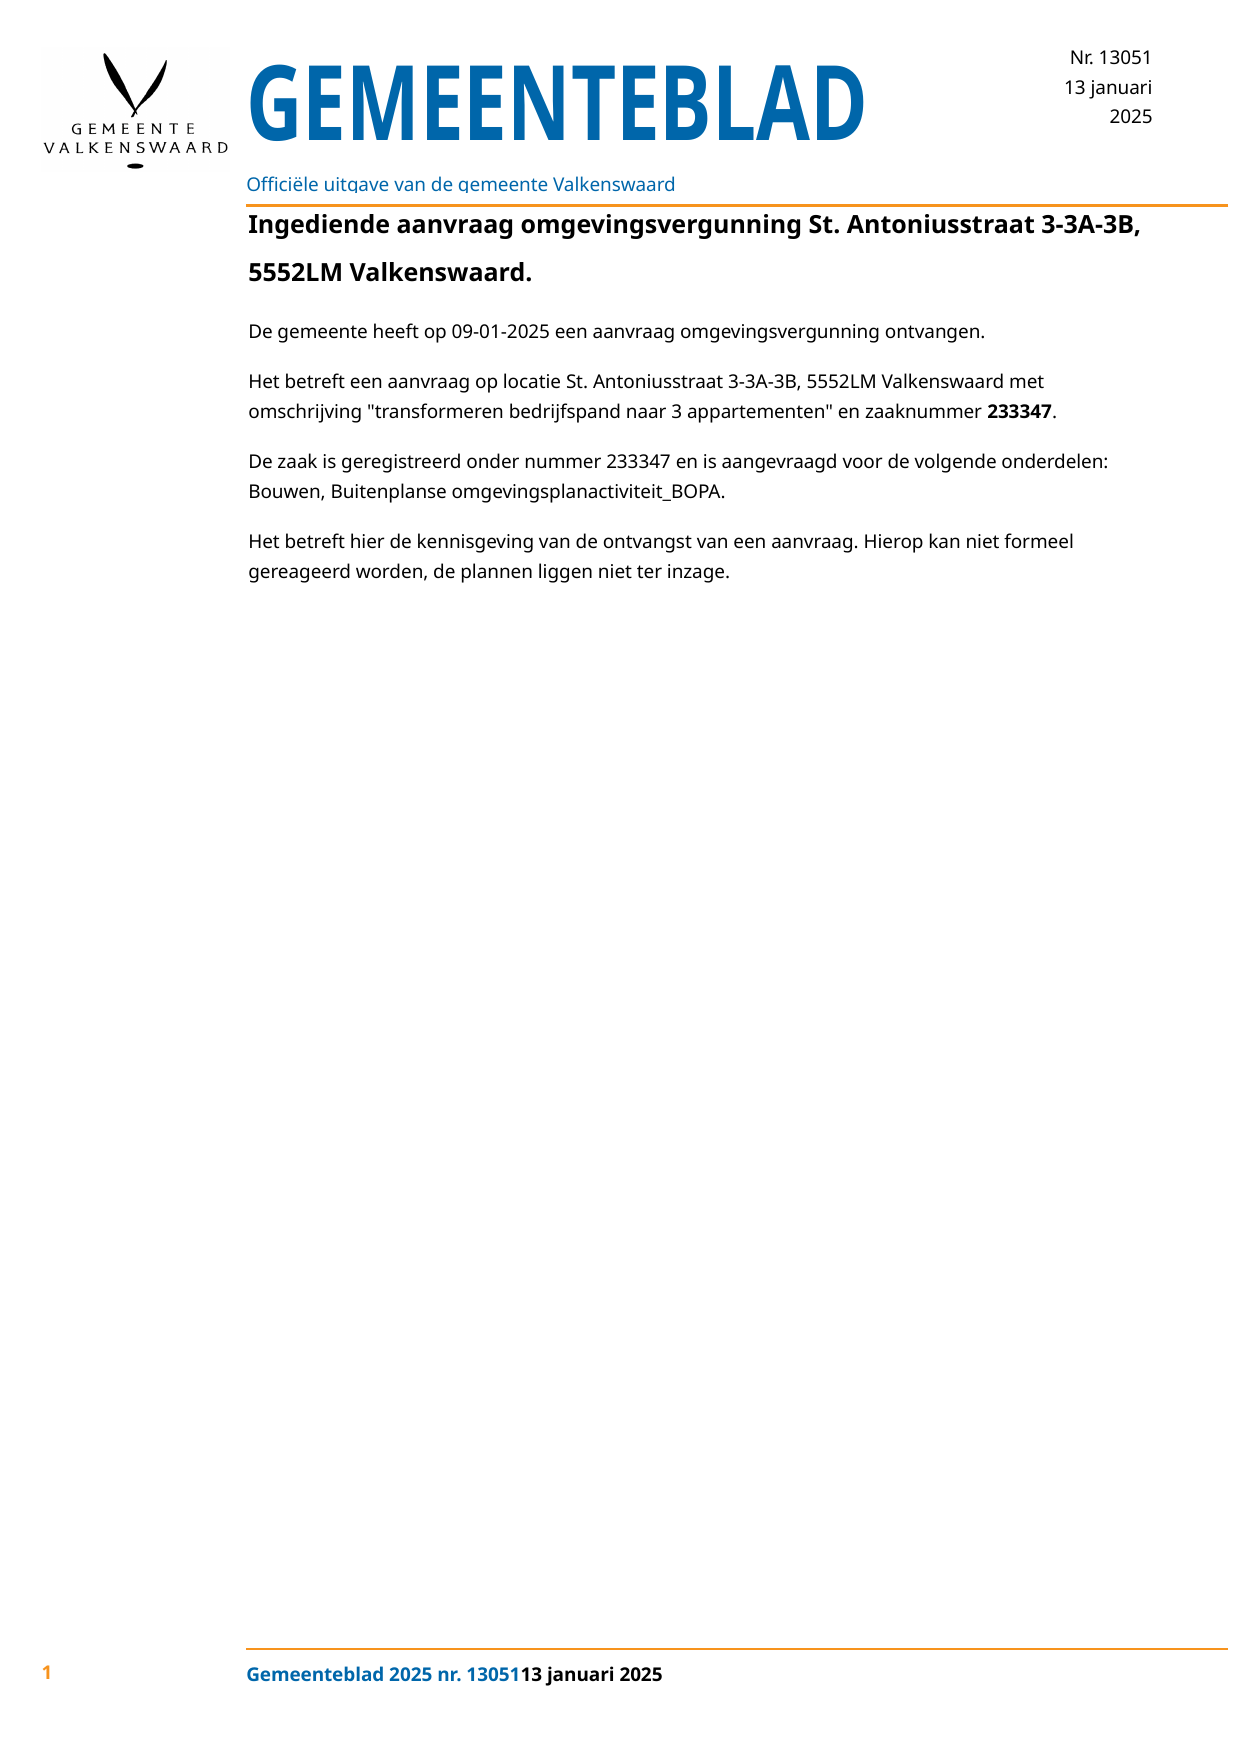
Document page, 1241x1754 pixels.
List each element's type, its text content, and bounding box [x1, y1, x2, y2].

text De zaak is geregistreerd onder nummer 233347 en is aangevraagd voor de volgende onderdelen: Bouwen, Buitenplanse omgevingsplanactiviteit_BOPA. [248, 448, 1152, 504]
picture [41, 47, 231, 172]
text Ingediende aanvraag omgevingsvergunning St. Antoniusstraat 3-3A-3B, 5552LM Valkenswaard. [248, 207, 1152, 288]
text Het betreft hier de kennisgeving van de ontvangst van een aanvraag. Hierop kan niet formeel gereageerd worden, de plannen liggen niet ter inzage. [248, 528, 1152, 584]
text Het betreft een aanvraag op locatie St. Antoniusstraat 3-3A-3B, 5552LM Valkenswaard met omschrijving "transformeren bedrijfspand naar 3 appartementen" en zaaknummer 233347. [248, 368, 1152, 424]
text De gemeente heeft op 09-01-2025 een aanvraag omgevingsvergunning ontvangen. [248, 318, 1152, 344]
